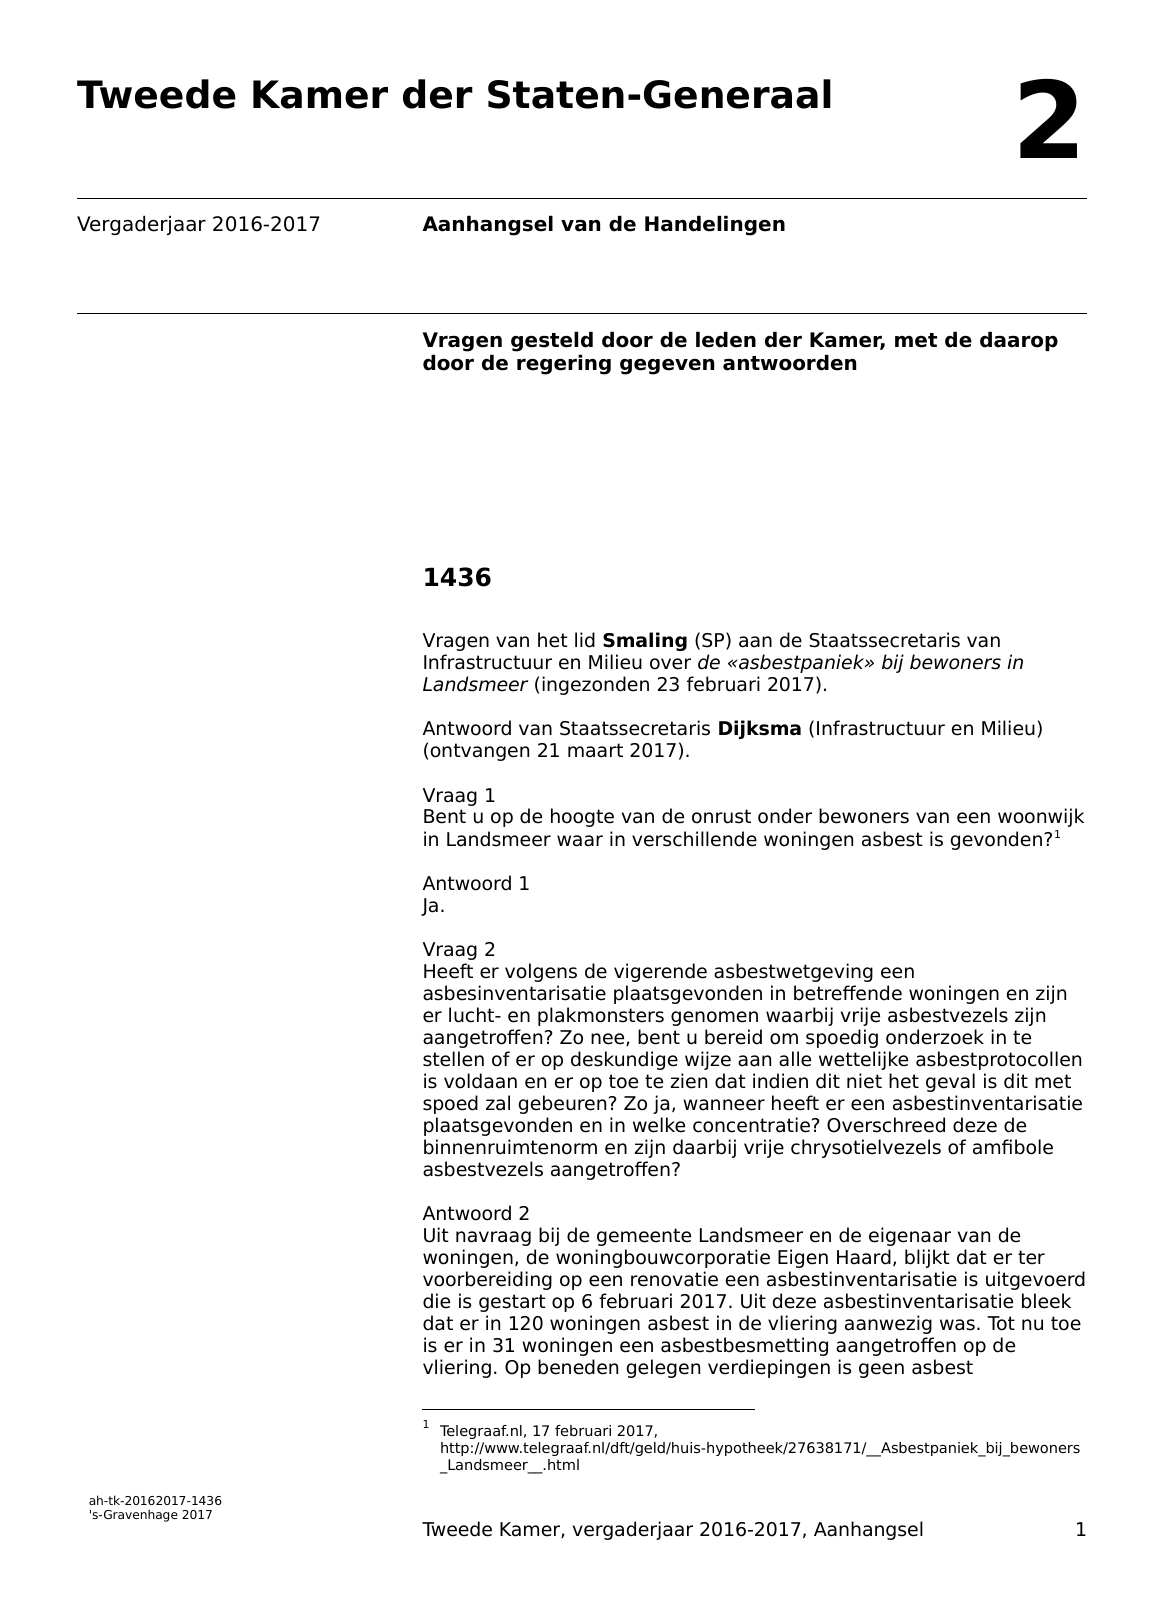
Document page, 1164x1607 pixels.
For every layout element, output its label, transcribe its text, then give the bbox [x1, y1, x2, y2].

text 1436 [422, 563, 1087, 592]
text Heeft er volgens de vigerende asbestwetgeving een asbesinventarisatie plaatsgevonden in betreffende woningen en zijn er lucht- en plakmonsters genomen waarbij vrije asbestvezels zijn aangetroffen? Zo nee, bent u bereid om spoedig onderzoek in te stellen of er op deskundige wijze aan alle wettelijke asbestprotocollen is voldaan en er op toe te zien dat indien dit niet het geval is dit met spoed zal gebeuren? Zo ja, wanneer heeft er een asbestinventarisatie plaatsgevonden en in welke concentratie? Overschreed deze de binnenruimtenorm en zijn daarbij vrije chrysotielvezels of amfibole asbestvezels aangetroffen? [422, 961, 1087, 1181]
text Vraag 1 [422, 784, 1087, 806]
text Uit navraag bij de gemeente Landsmeer en de eigenaar van de woningen, de woningbouwcorporatie Eigen Haard, blijkt dat er ter voorbereiding op een renovatie een asbestinventarisatie is uitgevoerd die is gestart op 6 februari 2017. Uit deze asbestinventarisatie bleek dat er in 120 woningen asbest in de vliering aanwezig was. Tot nu toe is er in 31 woningen een asbestbesmetting aangetroffen op de vliering. Op beneden gelegen verdiepingen is geen asbest [422, 1225, 1087, 1378]
table_cell Aanhangsel van de Handelingen [422, 199, 1087, 313]
text ah-tk-20162017-1436 [88, 1494, 323, 1508]
text Ja. [422, 894, 1087, 917]
table_header Tweede Kamer der Staten-Generaal [77, 59, 886, 198]
text Antwoord 1 [422, 873, 1087, 894]
table_cell Vergaderjaar 2016-2017 [77, 199, 422, 313]
text Bent u op de hoogte van de onrust onder bewoners van een woonwijk in Landsmeer waar in verschillende woningen asbest is gevonden? [422, 806, 1087, 850]
table_cell [77, 314, 422, 375]
text 's-Gravenhage 2017 [88, 1508, 323, 1522]
text Vraag 2 [422, 939, 1087, 961]
text Telegraaf.nl, 17 februari 2017, http://www.telegraaf.nl/dft/geld/huis-hypotheek/27638171/__Asbestpaniek_bij_bewoners_Landsmeer__.html [422, 1418, 1087, 1474]
text Vragen van het lid Smaling (SP) aan de Staatssecretaris van Infrastructuur en Milieu over de «asbestpaniek» bij bewoners in Landsmeer (ingezonden 23 februari 2017). [422, 630, 1087, 696]
text Antwoord 2 [422, 1203, 1087, 1225]
table_header 2 [886, 59, 1087, 198]
text Antwoord van Staatssecretaris Dijksma (Infrastructuur en Milieu) (ontvangen 21 maart 2017). [422, 718, 1087, 762]
table_cell Vragen gesteld door de leden der Kamer, met de daarop door de regering gegeven antwoorden [422, 314, 1087, 375]
